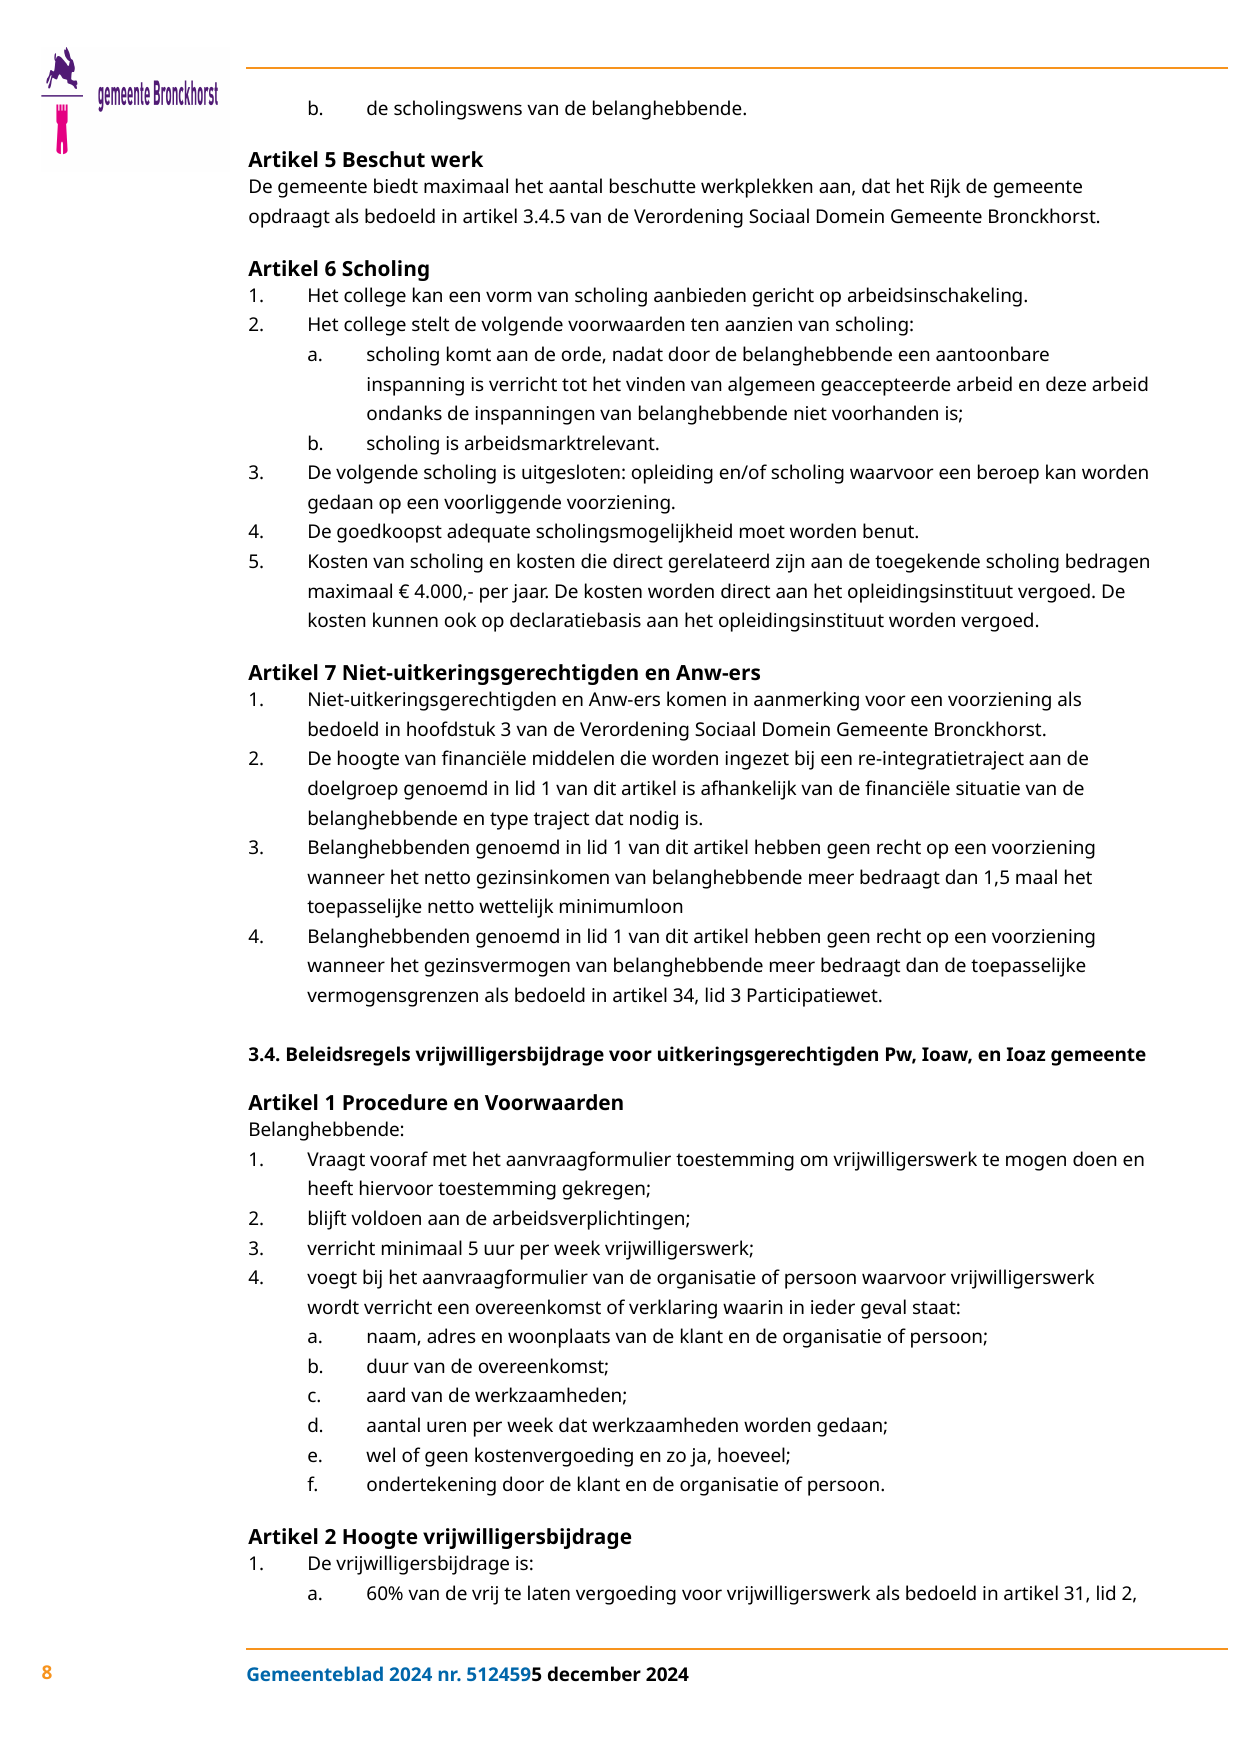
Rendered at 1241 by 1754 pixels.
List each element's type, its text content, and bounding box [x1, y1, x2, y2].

text Artikel 7 Niet-uitkeringsgerechtigden en Anw-ers [248, 658, 1152, 686]
text Artikel 6 Scholing [248, 254, 1152, 282]
text 3.4. Beleidsregels vrijwilligersbijdrage voor uitkeringsgerechtigden Pw, Ioaw, en Ioaz gemeente [248, 1041, 1152, 1067]
list Kosten van scholing en kosten die direct gerelateerd zijn aan de toegekende scholing bedragen maximaal € 4.000,- per jaar. De kosten worden direct aan het opleidingsinstituut vergoed. De kosten kunnen ook op declaratiebasis aan het opleidingsinstituut worden vergoed. [248, 548, 1152, 633]
list De goedkoopst adequate scholingsmogelijkheid moet worden benut. [248, 519, 1152, 544]
list ondertekening door de klant en de organisatie of persoon. [307, 1471, 1152, 1497]
list Belanghebbenden genoemd in lid 1 van dit artikel hebben geen recht op een voorziening wanneer het netto gezinsinkomen van belanghebbende meer bedraagt dan 1,5 maal het toepasselijke netto wettelijk minimumloon [248, 834, 1152, 919]
list duur van de overeenkomst; [307, 1353, 1152, 1379]
list naam, adres en woonplaats van de klant en de organisatie of persoon; [307, 1323, 1152, 1349]
list De volgende scholing is uitgesloten: opleiding en/of scholing waarvoor een beroep kan worden gedaan op een voorliggende voorziening. [248, 459, 1152, 515]
list Belanghebbenden genoemd in lid 1 van dit artikel hebben geen recht op een voorziening wanneer het gezinsvermogen van belanghebbende meer bedraagt dan de toepasselijke vermogensgrenzen als bedoeld in artikel 34, lid 3 Participatiewet. [248, 923, 1152, 1008]
list scholing is arbeidsmarktrelevant. [307, 430, 1152, 456]
text Artikel 1 Procedure en Voorwaarden [248, 1088, 1152, 1116]
list blijft voldoen aan de arbeidsverplichtingen; [248, 1205, 1152, 1231]
list aantal uren per week dat werkzaamheden worden gedaan; [307, 1412, 1152, 1438]
text Belanghebbende: [248, 1116, 1152, 1142]
list Vraagt vooraf met het aanvraagformulier toestemming om vrijwilligerswerk te mogen doen en heeft hiervoor toestemming gekregen; [248, 1146, 1152, 1201]
list Het college stelt de volgende voorwaarden ten aanzien van scholing: [248, 312, 1152, 337]
list wel of geen kostenvergoeding en zo ja, hoeveel; [307, 1442, 1152, 1467]
list Het college kan een vorm van scholing aanbieden gericht op arbeidsinschakeling. [248, 282, 1152, 308]
list de scholingswens van de belanghebbende. [307, 95, 1152, 121]
picture [41, 47, 231, 172]
text Artikel 2 Hoogte vrijwilligersbijdrage [248, 1522, 1152, 1550]
list 60% van de vrij te laten vergoeding voor vrijwilligerswerk als bedoeld in artikel 31, lid 2, [307, 1580, 1152, 1606]
text Artikel 5 Beschut werk [248, 145, 1152, 174]
list voegt bij het aanvraagformulier van de organisatie of persoon waarvoor vrijwilligerswerk wordt verricht een overeenkomst of verklaring waarin in ieder geval staat: [248, 1264, 1152, 1319]
text De gemeente biedt maximaal het aantal beschutte werkplekken aan, dat het Rijk de gemeente opdraagt als bedoeld in artikel 3.4.5 van de Verordening Sociaal Domein Gemeente Bronckhorst. [248, 174, 1152, 229]
list scholing komt aan de orde, nadat door de belanghebbende een aantoonbare inspanning is verricht tot het vinden van algemeen geaccepteerde arbeid en deze arbeid ondanks de inspanningen van belanghebbende niet voorhanden is; [307, 341, 1152, 426]
list De vrijwilligersbijdrage is: [248, 1550, 1152, 1576]
list verricht minimaal 5 uur per week vrijwilligerswerk; [248, 1235, 1152, 1260]
list aard van de werkzaamheden; [307, 1383, 1152, 1408]
list De hoogte van financiële middelen die worden ingezet bij een re-integratietraject aan de doelgroep genoemd in lid 1 van dit artikel is afhankelijk van de financiële situatie van de belanghebbende en type traject dat nodig is. [248, 746, 1152, 830]
list Niet-uitkeringsgerechtigden en Anw-ers komen in aanmerking voor een voorziening als bedoeld in hoofdstuk 3 van de Verordening Sociaal Domein Gemeente Bronckhorst. [248, 686, 1152, 742]
